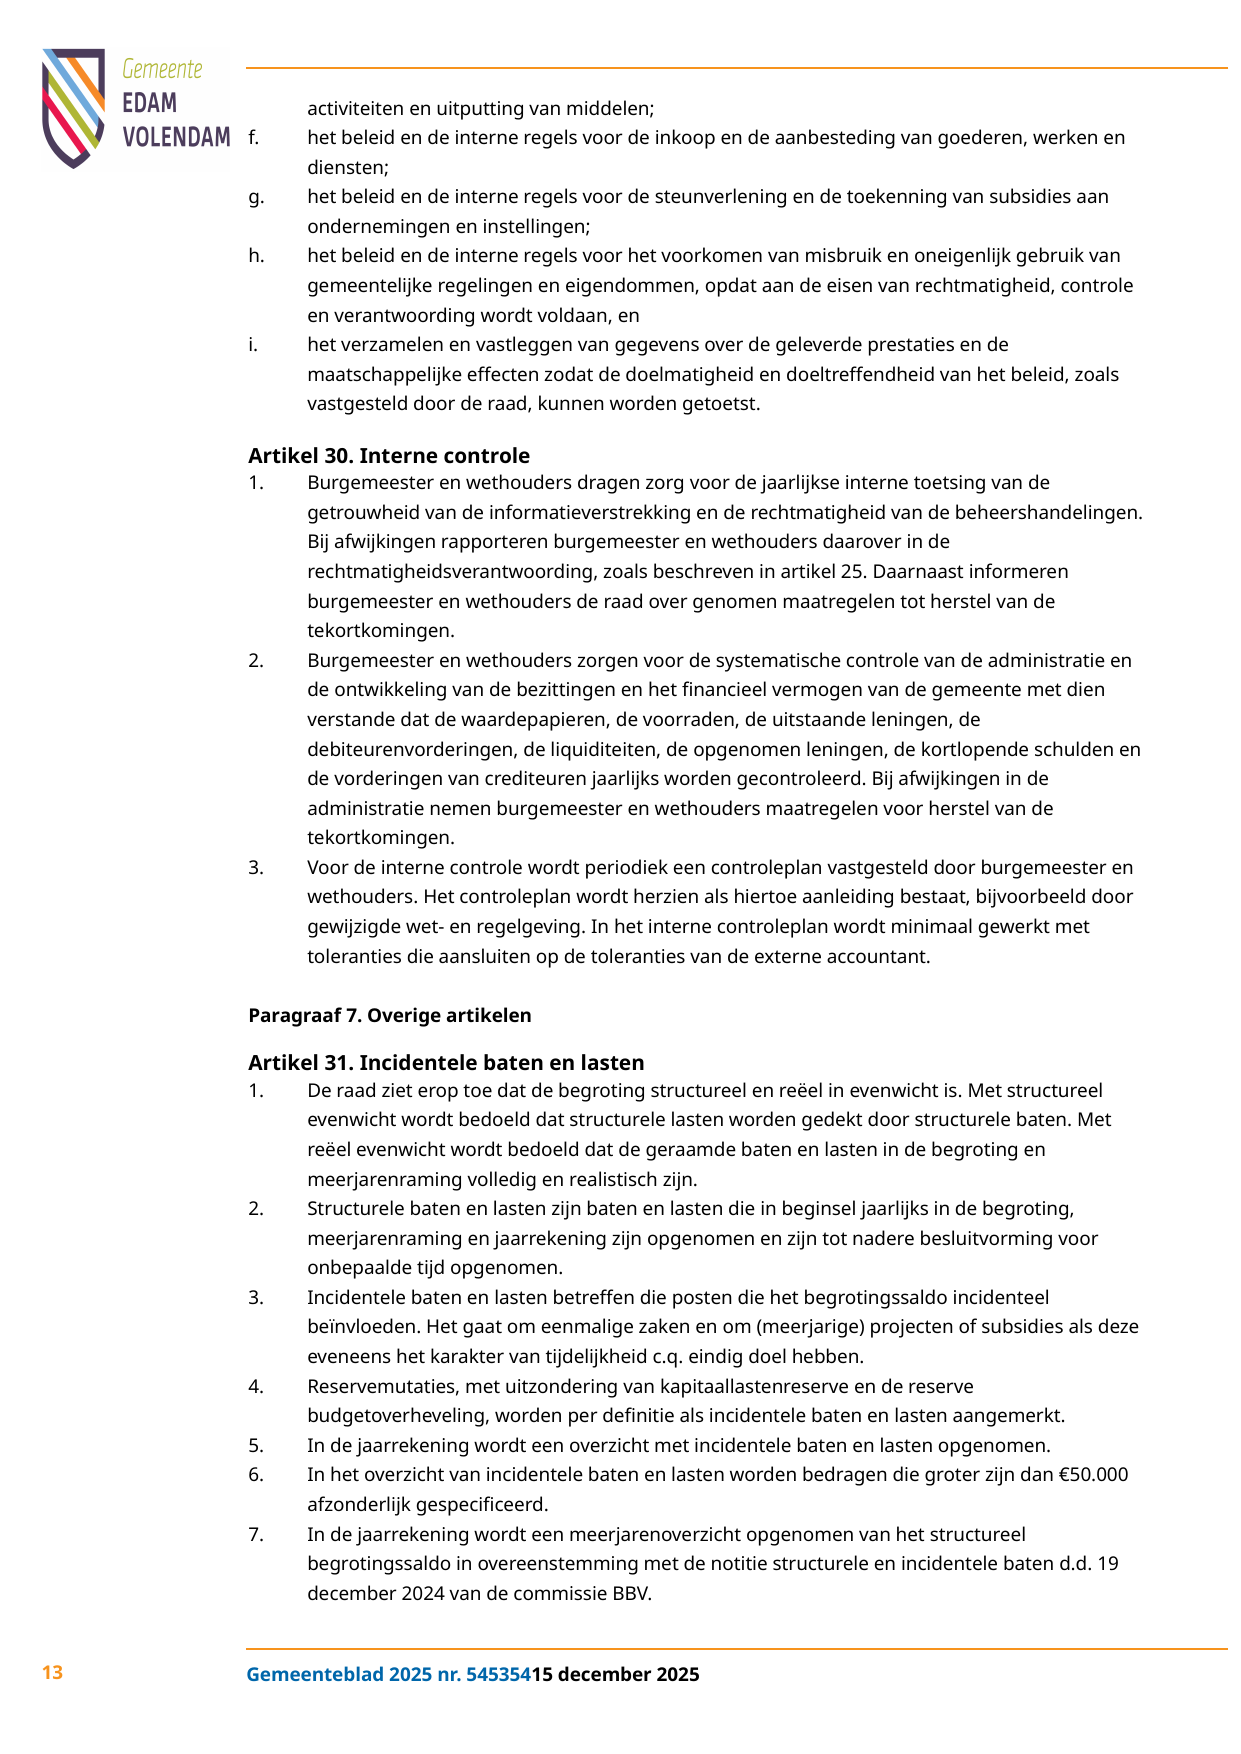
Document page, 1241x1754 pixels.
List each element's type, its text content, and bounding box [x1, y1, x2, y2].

list het beleid en de interne regels voor de inkoop en de aanbesteding van goederen, werken en diensten; [248, 124, 1152, 180]
list Structurele baten en lasten zijn baten en lasten die in beginsel jaarlijks in de begroting, meerjarenraming en jaarrekening zijn opgenomen en zijn tot nadere besluitvorming voor onbepaalde tijd opgenomen. [248, 1195, 1152, 1280]
list Voor de interne controle wordt periodiek een controleplan vastgesteld door burgemeester en wethouders. Het controleplan wordt herzien als hiertoe aanleiding bestaat, bijvoorbeeld door gewijzigde wet- en regelgeving. In het interne controleplan wordt minimaal gewerkt met toleranties die aansluiten op de toleranties van de externe accountant. [248, 854, 1152, 968]
list In de jaarrekening wordt een meerjarenoverzicht opgenomen van het structureel begrotingssaldo in overeenstemming met de notitie structurele en incidentele baten d.d. 19 december 2024 van de commissie BBV. [248, 1521, 1152, 1606]
text Artikel 31. Incidentele baten en lasten [248, 1048, 1152, 1077]
picture [41, 47, 231, 172]
text Artikel 30. Interne controle [248, 441, 1152, 469]
list In de jaarrekening wordt een overzicht met incidentele baten en lasten opgenomen. [248, 1432, 1152, 1458]
list Incidentele baten en lasten betreffen die posten die het begrotingssaldo incidenteel beïnvloeden. Het gaat om eenmalige zaken en om (meerjarige) projecten of subsidies als deze eveneens het karakter van tijdelijkheid c.q. eindig doel hebben. [248, 1284, 1152, 1369]
list het beleid en de interne regels voor het voorkomen van misbruik en oneigenlijk gebruik van gemeentelijke regelingen en eigendommen, opdat aan de eisen van rechtmatigheid, controle en verantwoording wordt voldaan, en [248, 243, 1152, 328]
list het beleid en de interne regels voor de steunverlening en de toekenning van subsidies aan ondernemingen en instellingen; [248, 183, 1152, 239]
list De raad ziet erop toe dat de begroting structureel en reëel in evenwicht is. Met structureel evenwicht wordt bedoeld dat structurele lasten worden gedekt door structurele baten. Met reëel evenwicht wordt bedoeld dat de geraamde baten en lasten in de begroting en meerjarenraming volledig en realistisch zijn. [248, 1077, 1152, 1191]
list activiteiten en uitputting van middelen; [248, 95, 1152, 121]
list Reservemutaties, met uitzondering van kapitaallastenreserve en de reserve budgetoverheveling, worden per definitie als incidentele baten en lasten aangemerkt. [248, 1373, 1152, 1428]
text Paragraaf 7. Overige artikelen [248, 1002, 1152, 1028]
list het verzamelen en vastleggen van gegevens over de geleverde prestaties en de maatschappelijke effecten zodat de doelmatigheid en doeltreffendheid van het beleid, zoals vastgesteld door de raad, kunnen worden getoetst. [248, 331, 1152, 416]
list Burgemeester en wethouders zorgen voor de systematische controle van de administratie en de ontwikkeling van de bezittingen en het financieel vermogen van de gemeente met dien verstande dat de waardepapieren, de voorraden, de uitstaande leningen, de debiteurenvorderingen, de liquiditeiten, de opgenomen leningen, de kortlopende schulden en de vorderingen van crediteuren jaarlijks worden gecontroleerd. Bij afwijkingen in de administratie nemen burgemeester en wethouders maatregelen voor herstel van de tekortkomingen. [248, 647, 1152, 850]
list Burgemeester en wethouders dragen zorg voor de jaarlijkse interne toetsing van de getrouwheid van de informatieverstrekking en de rechtmatigheid van de beheershandelingen. Bij afwijkingen rapporteren burgemeester en wethouders daarover in de rechtmatigheidsverantwoording, zoals beschreven in artikel 25. Daarnaast informeren burgemeester en wethouders de raad over genomen maatregelen tot herstel van de tekortkomingen. [248, 469, 1152, 643]
list In het overzicht van incidentele baten en lasten worden bedragen die groter zijn dan €50.000 afzonderlijk gespecificeerd. [248, 1462, 1152, 1517]
